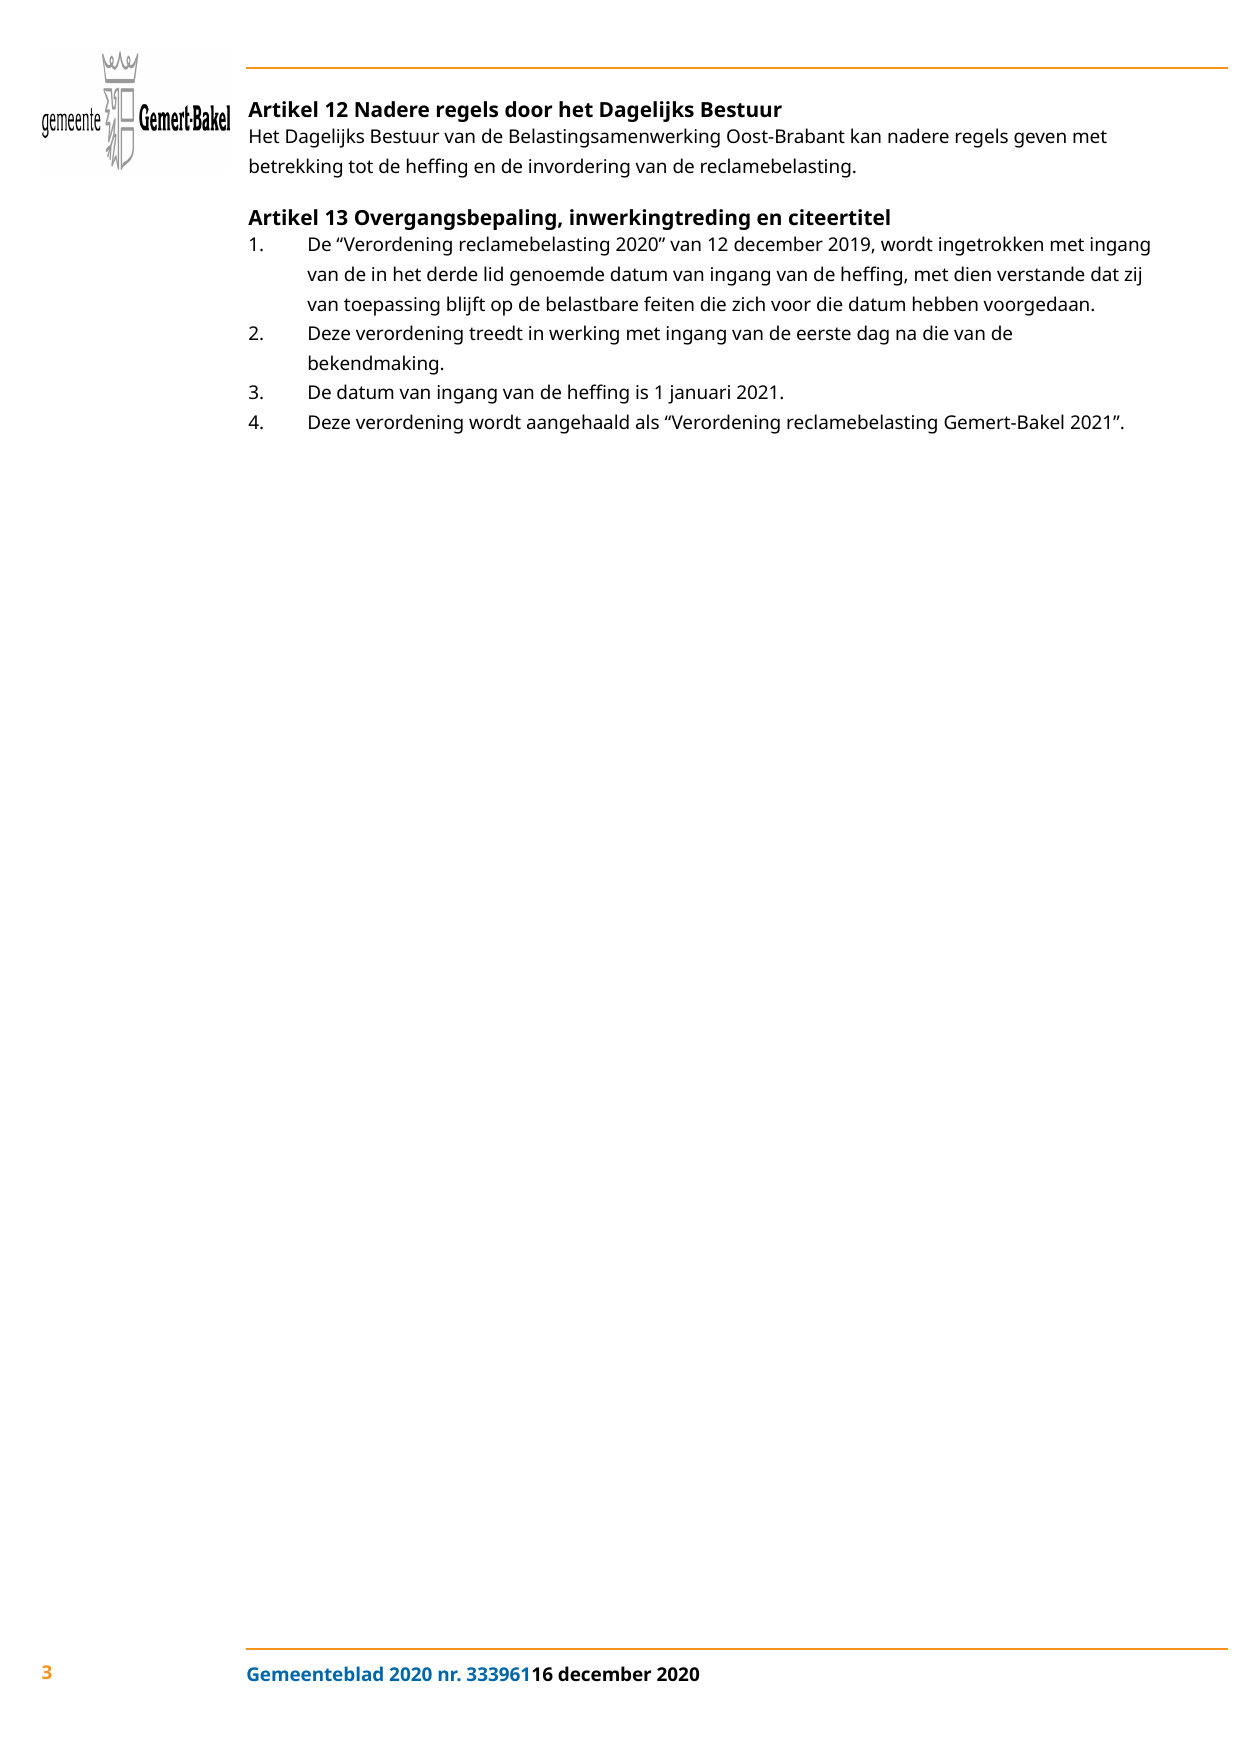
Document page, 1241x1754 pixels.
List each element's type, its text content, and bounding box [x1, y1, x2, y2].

list De datum van ingang van de heffing is 1 januari 2021. [248, 379, 1152, 405]
text Artikel 12 Nadere regels door het Dagelijks Bestuur [248, 95, 1152, 123]
picture [41, 47, 231, 172]
list Deze verordening treedt in werking met ingang van de eerste dag na die van de bekendmaking. [248, 320, 1152, 376]
list De “Verordening reclamebelasting 2020” van 12 december 2019, wordt ingetrokken met ingang van de in het derde lid genoemde datum van ingang van de heffing, met dien verstande dat zij van toepassing blijft op de belastbare feiten die zich voor die datum hebben voorgedaan. [248, 232, 1152, 317]
text Het Dagelijks Bestuur van de Belastingsamenwerking Oost-Brabant kan nadere regels geven met betrekking tot de heffing en de invordering van de reclamebelasting. [248, 123, 1152, 178]
list Deze verordening wordt aangehaald als “Verordening reclamebelasting Gemert-Bakel 2021”. [248, 409, 1152, 435]
text Artikel 13 Overgangsbepaling, inwerkingtreding en citeertitel [248, 203, 1152, 232]
